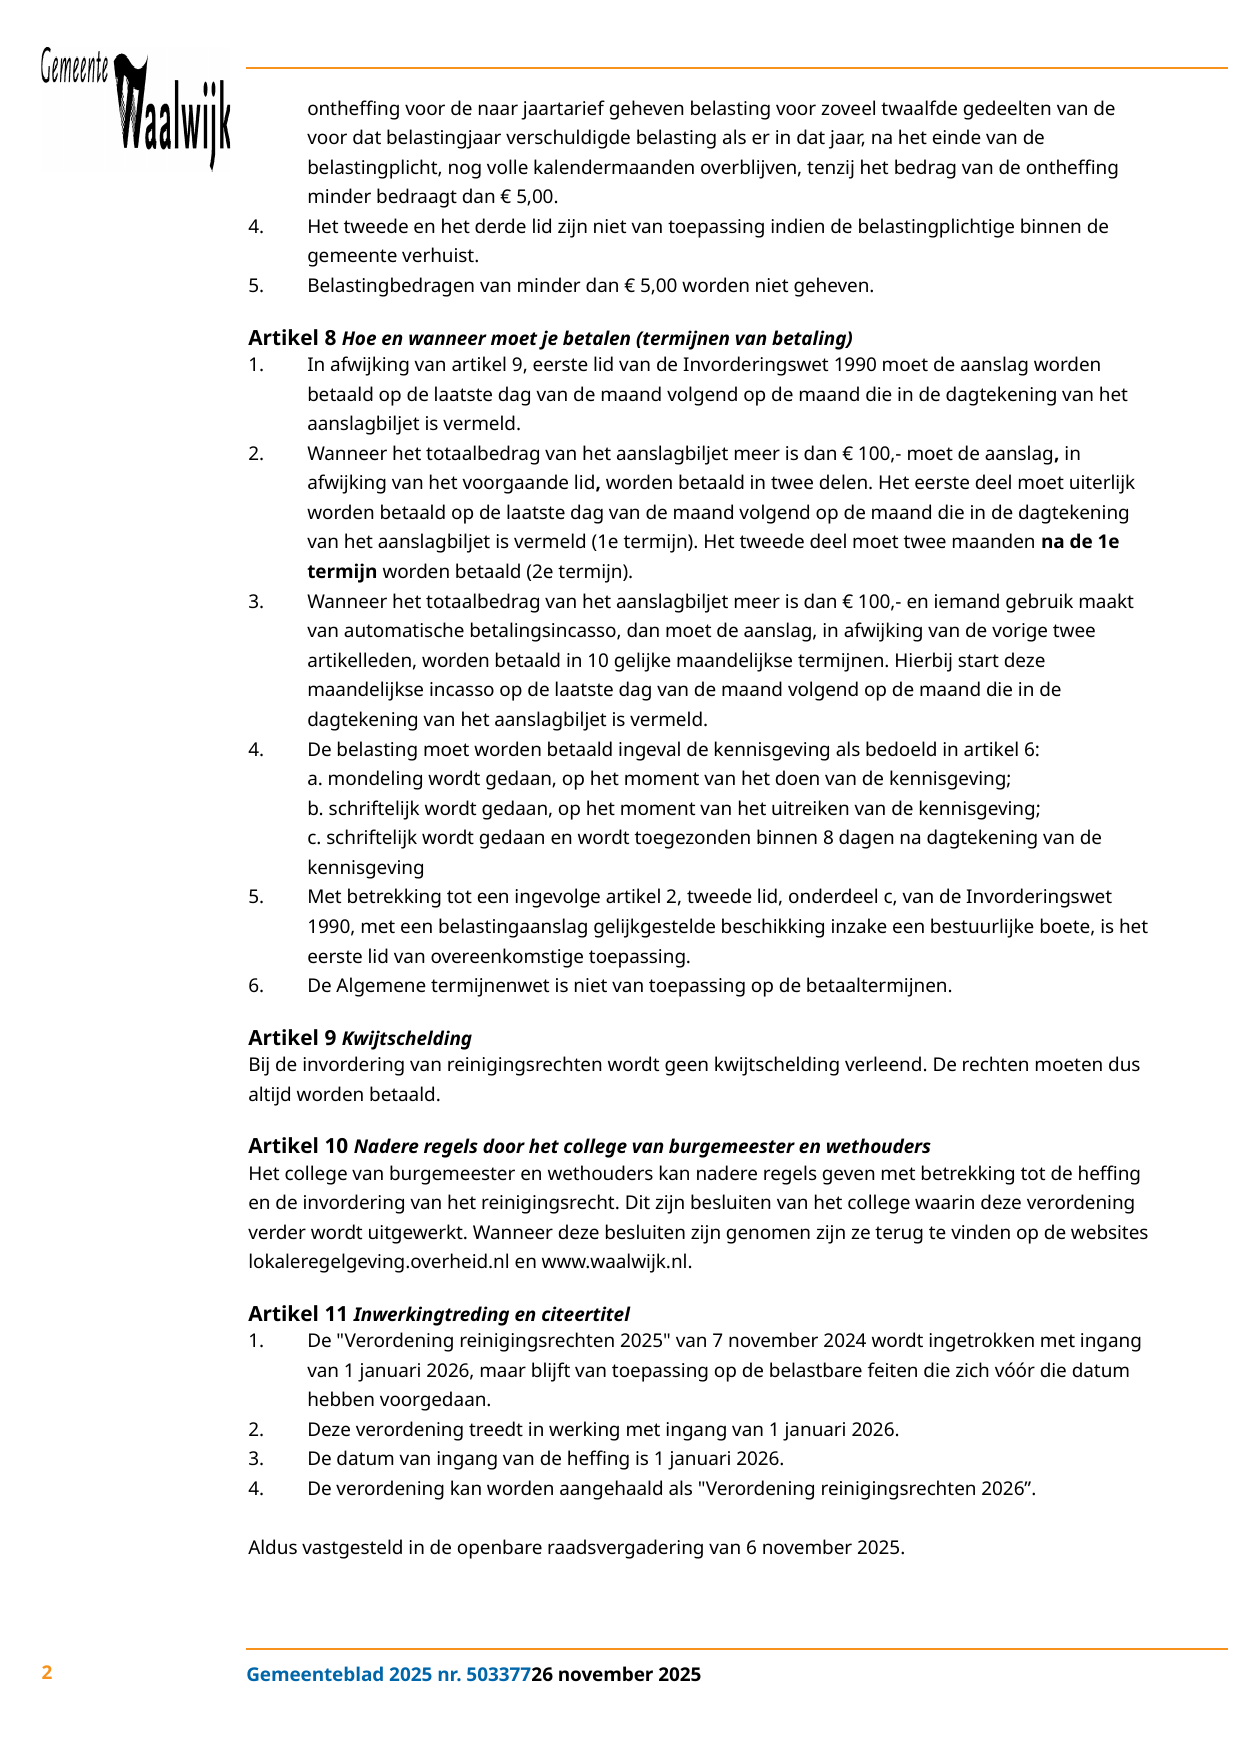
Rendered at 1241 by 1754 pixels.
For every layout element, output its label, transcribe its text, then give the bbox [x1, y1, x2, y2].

list De Algemene termijnenwet is niet van toepassing op de betaaltermijnen. [248, 972, 1152, 998]
list b. schriftelijk wordt gedaan, op het moment van het uitreiken van de kennisgeving; [248, 795, 1152, 821]
list a. mondeling wordt gedaan, op het moment van het doen van de kennisgeving; [248, 765, 1152, 791]
text Aldus vastgesteld in de openbare raadsvergadering van 6 november 2025. [248, 1534, 1152, 1560]
list De belasting moet worden betaald ingeval de kennisgeving als bedoeld in artikel 6: [248, 736, 1152, 761]
list Deze verordening treedt in werking met ingang van 1 januari 2026. [248, 1416, 1152, 1442]
text Artikel 11 Inwerkingtreding en citeertitel [248, 1299, 1152, 1327]
list De "Verordening reinigingsrechten 2025" van 7 november 2024 wordt ingetrokken met ingang van 1 januari 2026, maar blijft van toepassing op de belastbare feiten die zich vóór die datum hebben voorgedaan. [248, 1327, 1152, 1412]
list De datum van ingang van de heffing is 1 januari 2026. [248, 1446, 1152, 1471]
text Artikel 9 Kwijtschelding [248, 1023, 1152, 1051]
text Artikel 10 Nadere regels door het college van burgemeester en wethouders [248, 1131, 1152, 1160]
list c. schriftelijk wordt gedaan en wordt toegezonden binnen 8 dagen na dagtekening van de kennisgeving [248, 824, 1152, 880]
list De verordening kan worden aangehaald als "Verordening reinigingsrechten 2026”. [248, 1475, 1152, 1501]
list ontheffing voor de naar jaartarief geheven belasting voor zoveel twaalfde gedeelten van de voor dat belastingjaar verschuldigde belasting als er in dat jaar, na het einde van de belastingplicht, nog volle kalendermaanden overblijven, tenzij het bedrag van de ontheffing minder bedraagt dan € 5,00. [248, 95, 1152, 209]
list Met betrekking tot een ingevolge artikel 2, tweede lid, onderdeel c, van de Invorderingswet 1990, met een belastingaanslag gelijkgestelde beschikking inzake een bestuurlijke boete, is het eerste lid van overeenkomstige toepassing. [248, 884, 1152, 968]
text Bij de invordering van reinigingsrechten wordt geen kwijtschelding verleend. De rechten moeten dus altijd worden betaald. [248, 1051, 1152, 1107]
text Artikel 8 Hoe en wanneer moet je betalen (termijnen van betaling) [248, 323, 1152, 351]
list Belastingbedragen van minder dan € 5,00 worden niet geheven. [248, 272, 1152, 298]
list Het tweede en het derde lid zijn niet van toepassing indien de belastingplichtige binnen de gemeente verhuist. [248, 213, 1152, 268]
text Het college van burgemeester en wethouders kan nadere regels geven met betrekking tot de heffing en de invordering van het reinigingsrecht. Dit zijn besluiten van het college waarin deze verordening verder wordt uitgewerkt. Wanneer deze besluiten zijn genomen zijn ze terug te vinden op de websites lokaleregelgeving.overheid.nl en www.waalwijk.nl. [248, 1160, 1152, 1274]
list Wanneer het totaalbedrag van het aanslagbiljet meer is dan € 100,- moet de aanslag, in afwijking van het voorgaande lid, worden betaald in twee delen. Het eerste deel moet uiterlijk worden betaald op de laatste dag van de maand volgend op de maand die in de dagtekening van het aanslagbiljet is vermeld (1e termijn). Het tweede deel moet twee maanden na de 1e termijn worden betaald (2e termijn). [248, 440, 1152, 584]
picture [41, 47, 231, 172]
list In afwijking van artikel 9, eerste lid van de Invorderingswet 1990 moet de aanslag worden betaald op de laatste dag van de maand volgend op de maand die in de dagtekening van het aanslagbiljet is vermeld. [248, 351, 1152, 436]
list Wanneer het totaalbedrag van het aanslagbiljet meer is dan € 100,- en iemand gebruik maakt van automatische betalingsincasso, dan moet de aanslag, in afwijking van de vorige twee artikelleden, worden betaald in 10 gelijke maandelijkse termijnen. Hierbij start deze maandelijkse incasso op de laatste dag van de maand volgend op de maand die in de dagtekening van het aanslagbiljet is vermeld. [248, 588, 1152, 732]
